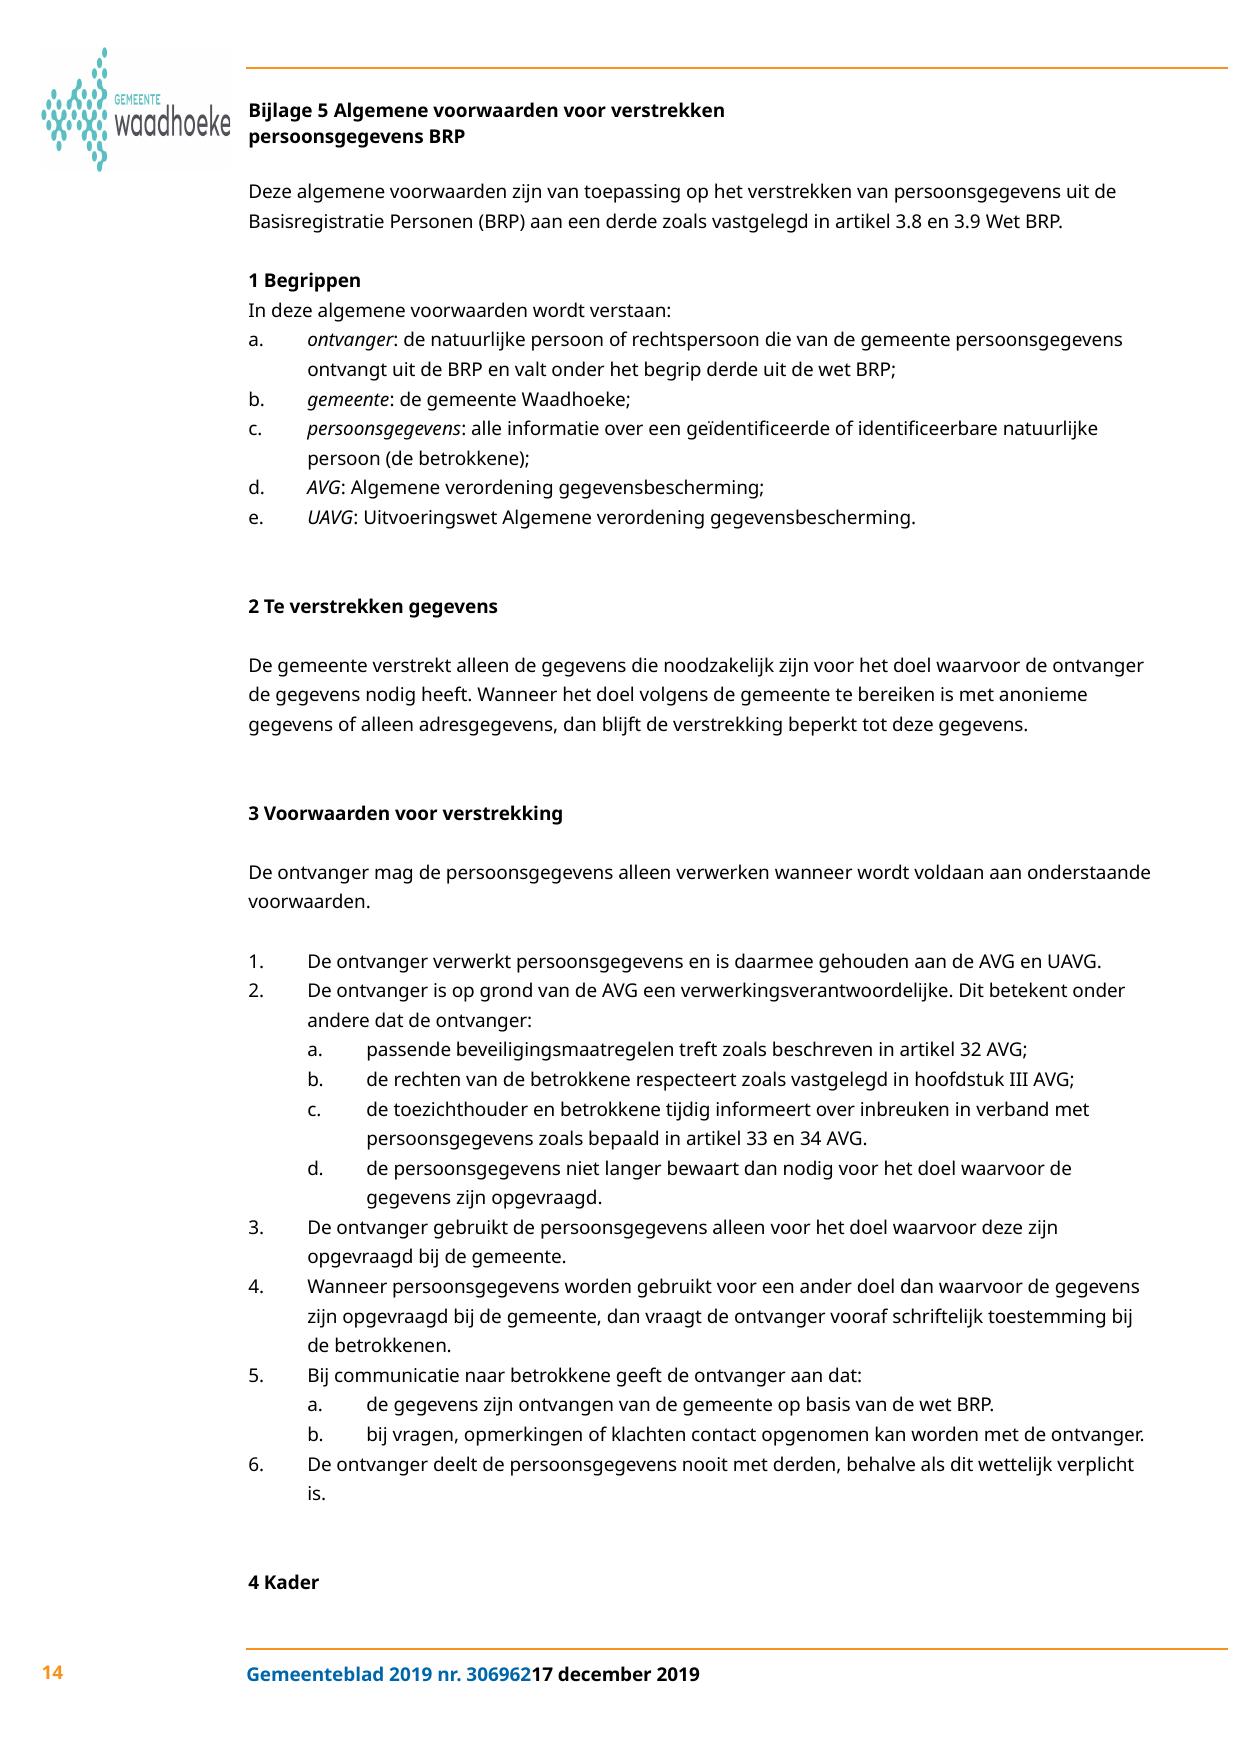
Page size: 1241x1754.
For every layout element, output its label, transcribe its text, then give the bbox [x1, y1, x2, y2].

list De ontvanger verwerkt persoonsgegevens en is daarmee gehouden aan de AVG en UAVG. [248, 948, 1152, 973]
text In deze algemene voorwaarden wordt verstaan: [248, 297, 1152, 323]
text 3 Voorwaarden voor verstrekking [248, 800, 1152, 826]
list De ontvanger deelt de persoonsgegevens nooit met derden, behalve als dit wettelijk verplicht is. [248, 1451, 1152, 1506]
list gemeente: de gemeente Waadhoeke; [248, 386, 1152, 411]
list De ontvanger is op grond van de AVG een verwerkingsverantwoordelijke. Dit betekent onder andere dat de ontvanger: [248, 977, 1152, 1033]
text Bijlage 5 Algemene voorwaarden voor verstrekken [248, 95, 1152, 123]
list AVG: Algemene verordening gegevensbescherming; [248, 474, 1152, 500]
text 2 Te verstrekken gegevens [248, 593, 1152, 618]
list Bij communicatie naar betrokkene geeft de ontvanger aan dat: [248, 1362, 1152, 1388]
text De ontvanger mag de persoonsgegevens alleen verwerken wanneer wordt voldaan aan onderstaande voorwaarden. [248, 859, 1152, 914]
list de toezichthouder en betrokkene tijdig informeert over inbreuken in verband met persoons­gegevens zoals bepaald in artikel 33 en 34 AVG. [307, 1096, 1152, 1151]
picture [41, 47, 231, 172]
list persoonsgegevens: alle informatie over een geïdentificeerde of identificeerbare natuurlijke persoon (de betrokkene); [248, 415, 1152, 471]
text persoonsgegevens BRP [248, 123, 1152, 149]
list passende beveiligingsmaatregelen treft zoals beschreven in artikel 32 AVG; [307, 1037, 1152, 1062]
text 4 Kader [248, 1569, 1152, 1595]
list ontvanger: de natuurlijke persoon of rechtspersoon die van de gemeente persoonsgegevens ontvangt uit de BRP en valt onder het begrip derde uit de wet BRP; [248, 327, 1152, 382]
list Wanneer persoonsgegevens worden gebruikt voor een ander doel dan waarvoor de gegevens zijn opgevraagd bij de gemeente, dan vraagt de ontvanger vooraf schriftelijk toestemming bij de betrokkenen. [248, 1273, 1152, 1358]
list bij vragen, opmerkingen of klachten contact opgenomen kan worden met de ontvanger. [307, 1421, 1152, 1447]
text De gemeente verstrekt alleen de gegevens die noodzakelijk zijn voor het doel waarvoor de ontvanger de gegevens nodig heeft. Wanneer het doel volgens de gemeente te bereiken is met anonieme gegevens of alleen adresgegevens, dan blijft de verstrekking beperkt tot deze gegevens. [248, 652, 1152, 737]
text 1 Begrippen [248, 267, 1152, 293]
text Deze algemene voorwaarden zijn van toepassing op het verstrekken van persoonsgegevens uit de Basisregistratie Personen (BRP) aan een derde zoals vastgelegd in artikel 3.8 en 3.9 Wet BRP. [248, 179, 1152, 234]
list de gegevens zijn ontvangen van de gemeente op basis van de wet BRP. [307, 1392, 1152, 1417]
list UAVG: Uitvoeringswet Algemene verordening gegevensbescherming. [248, 504, 1152, 530]
list De ontvanger gebruikt de persoonsgegevens alleen voor het doel waarvoor deze zijn opgevraagd bij de gemeente. [248, 1214, 1152, 1269]
list de rechten van de betrokkene respecteert zoals vastgelegd in hoofdstuk III AVG; [307, 1066, 1152, 1092]
list de persoonsgegevens niet langer bewaart dan nodig voor het doel waarvoor de gegevens zijn opgevraagd. [307, 1155, 1152, 1210]
